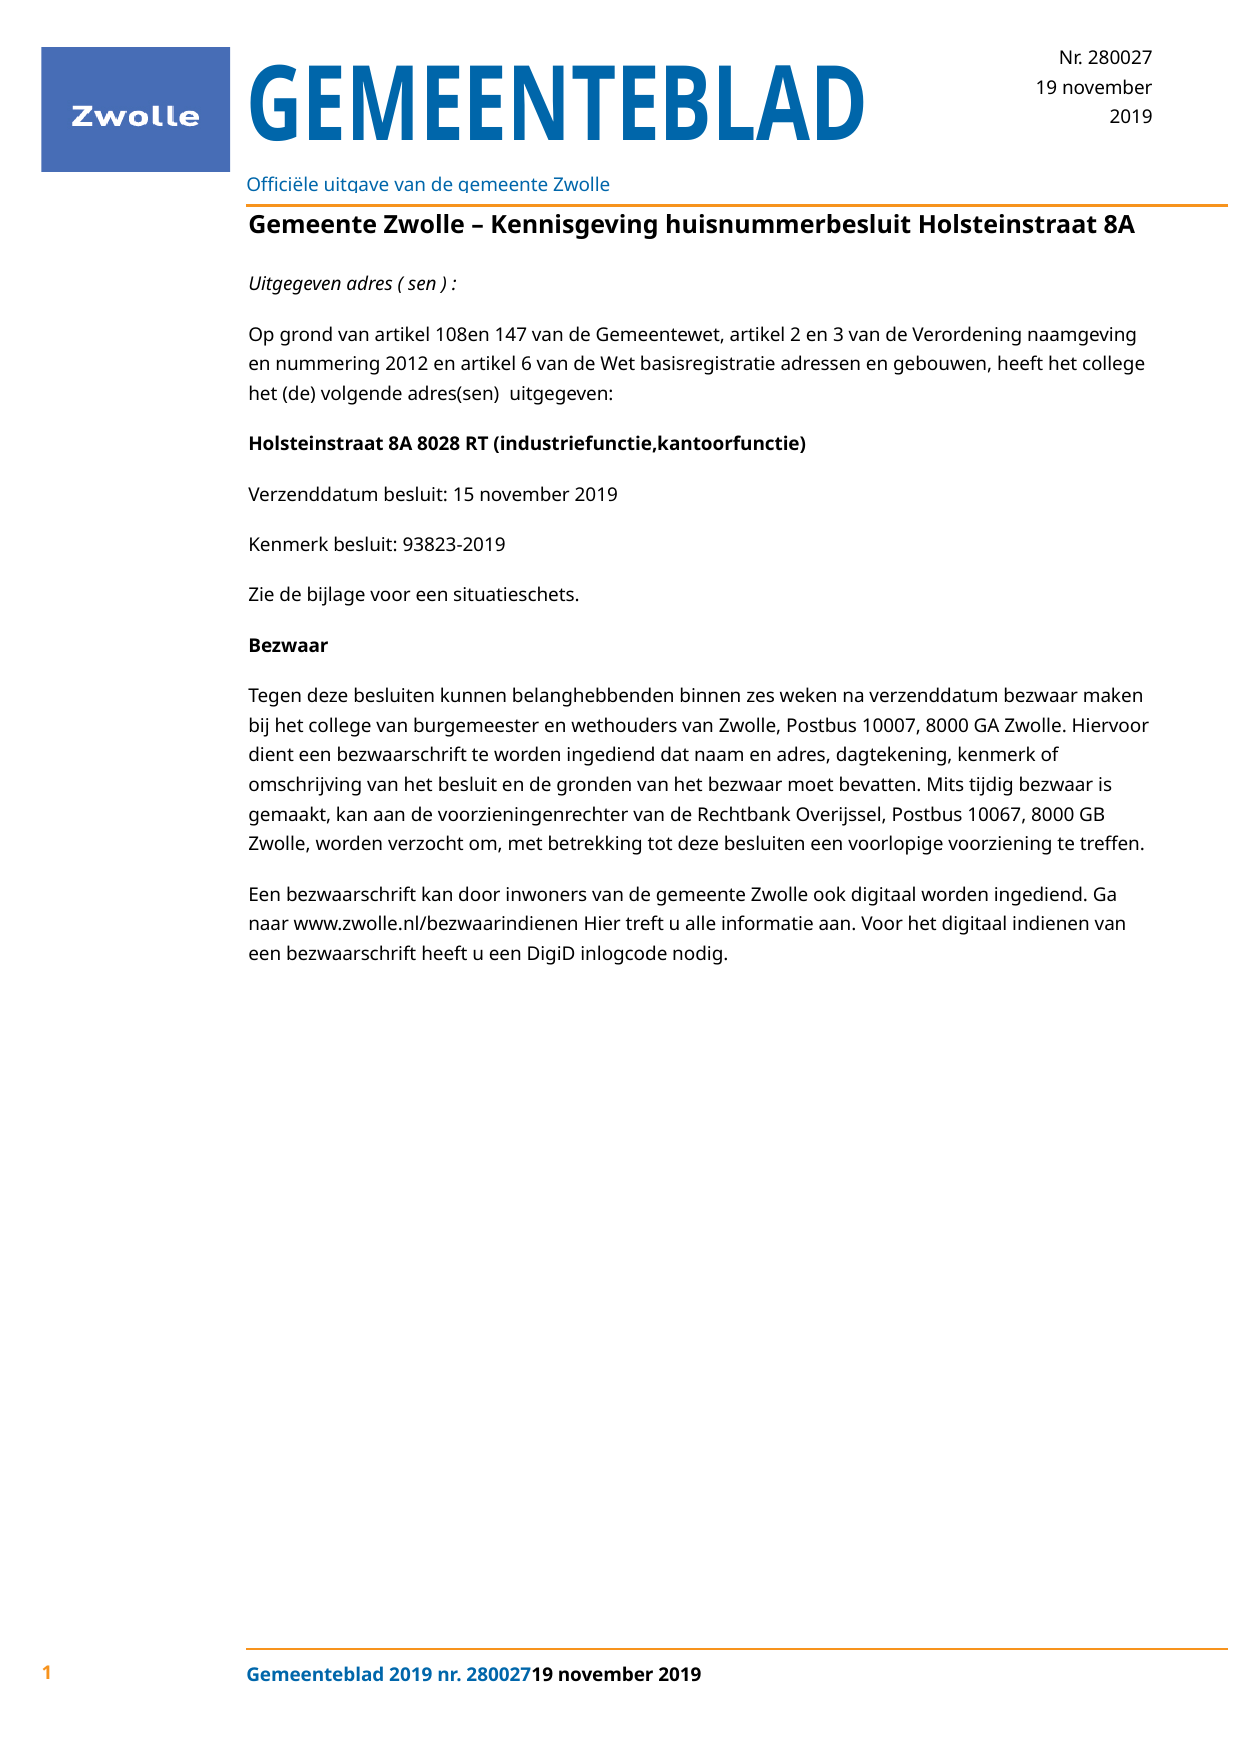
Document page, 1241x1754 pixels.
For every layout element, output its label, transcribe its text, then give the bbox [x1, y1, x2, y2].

text Tegen deze besluiten kunnen belanghebbenden binnen zes weken na verzenddatum bezwaar maken bij het college van burgemeester en wethouders van Zwolle, Postbus 10007, 8000 GA Zwolle. Hiervoor dient een bezwaarschrift te worden ingediend dat naam en adres, dagtekening, kenmerk of omschrijving van het besluit en de gronden van het bezwaar moet bevatten. Mits tijdig bezwaar is gemaakt, kan aan de voorzieningenrechter van de Rechtbank Overijssel, Postbus 10067, 8000 GB Zwolle, worden verzocht om, met betrekking tot deze besluiten een voorlopige voorziening te treffen. [248, 682, 1152, 856]
text Verzenddatum besluit: 15 november 2019 [248, 481, 1152, 506]
text Op grond van artikel 108en 147 van de Gemeentewet, artikel 2 en 3 van de Verordening naamgeving en nummering 2012 en artikel 6 van de Wet basisregistratie adressen en gebouwen, heeft het college het (de) volgende adres(sen) uitgegeven: [248, 321, 1152, 406]
text Bezwaar [248, 632, 1152, 658]
text Kenmerk besluit: 93823-2019 [248, 531, 1152, 557]
text Holsteinstraat 8A 8028 RT (industriefunctie,kantoorfunctie) [248, 430, 1152, 456]
text Uitgegeven adres ( sen ) : [248, 270, 1152, 296]
text Gemeente Zwolle – Kennisgeving huisnummerbesluit Holsteinstraat 8A [248, 207, 1152, 241]
picture [41, 47, 231, 172]
text Zie de bijlage voor een situatieschets. [248, 582, 1152, 607]
text Een bezwaarschrift kan door inwoners van de gemeente Zwolle ook digitaal worden ingediend. Ga naar www.zwolle.nl/bezwaarindienen Hier treft u alle informatie aan. Voor het digitaal indienen van een bezwaarschrift heeft u een DigiD inlogcode nodig. [248, 881, 1152, 966]
